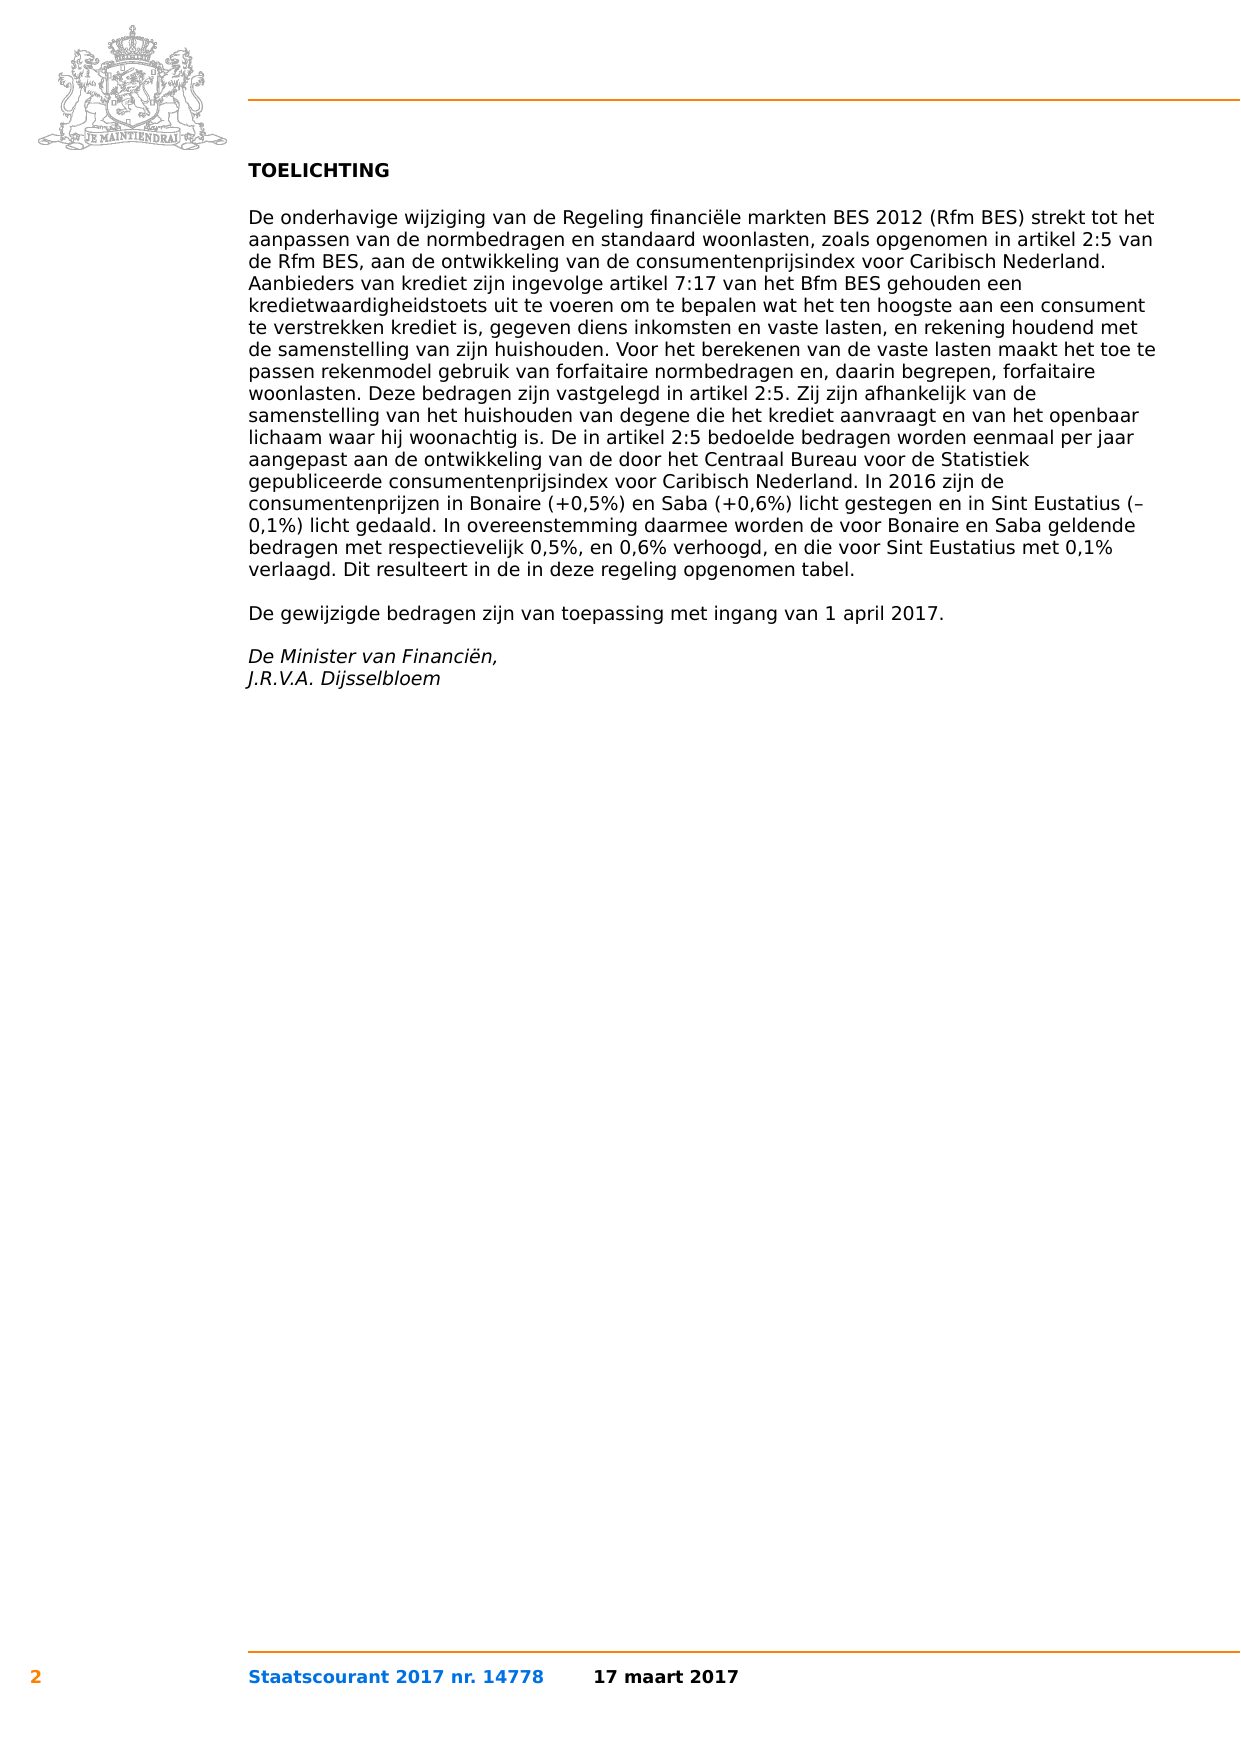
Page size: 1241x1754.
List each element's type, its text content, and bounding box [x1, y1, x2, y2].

text De gewijzigde bedragen zijn van toepassing met ingang van 1 april 2017. [248, 602, 1163, 624]
subtitle TOELICHTING [248, 160, 1163, 182]
text De onderhavige wijziging van de Regeling financiële markten BES 2012 (Rfm BES) strekt tot het aanpassen van de normbedragen en standaard woonlasten, zoals opgenomen in artikel 2:5 van de Rfm BES, aan de ontwikkeling van de consumentenprijsindex voor Caribisch Nederland. Aanbieders van krediet zijn ingevolge artikel 7:17 van het Bfm BES gehouden een kredietwaardigheidstoets uit te voeren om te bepalen wat het ten hoogste aan een consument te verstrekken krediet is, gegeven diens inkomsten en vaste lasten, en rekening houdend met de samenstelling van zijn huishouden. Voor het berekenen van de vaste lasten maakt het toe te passen rekenmodel gebruik van forfaitaire normbedragen en, daarin begrepen, forfaitaire woonlasten. Deze bedragen zijn vastgelegd in artikel 2:5. Zij zijn afhankelijk van de samenstelling van het huishouden van degene die het krediet aanvraagt en van het openbaar lichaam waar hij woonachtig is. De in artikel 2:5 bedoelde bedragen worden eenmaal per jaar aangepast aan de ontwikkeling van de door het Centraal Bureau voor de Statistiek gepubliceerde consumentenprijsindex voor Caribisch Nederland. In 2016 zijn de consumentenprijzen in Bonaire (+0,5%) en Saba (+0,6%) licht gestegen en in Sint Eustatius (–0,1%) licht gedaald. In overeenstemming daarmee worden de voor Bonaire en Saba geldende bedragen met respectievelijk 0,5%, en 0,6% verhoogd, en die voor Sint Eustatius met 0,1% verlaagd. Dit resulteert in de in deze regeling opgenomen tabel. [248, 207, 1163, 581]
text De Minister van Financiën, J.R.V.A. Dijsselbloem [248, 646, 1163, 690]
picture [38, 25, 227, 150]
